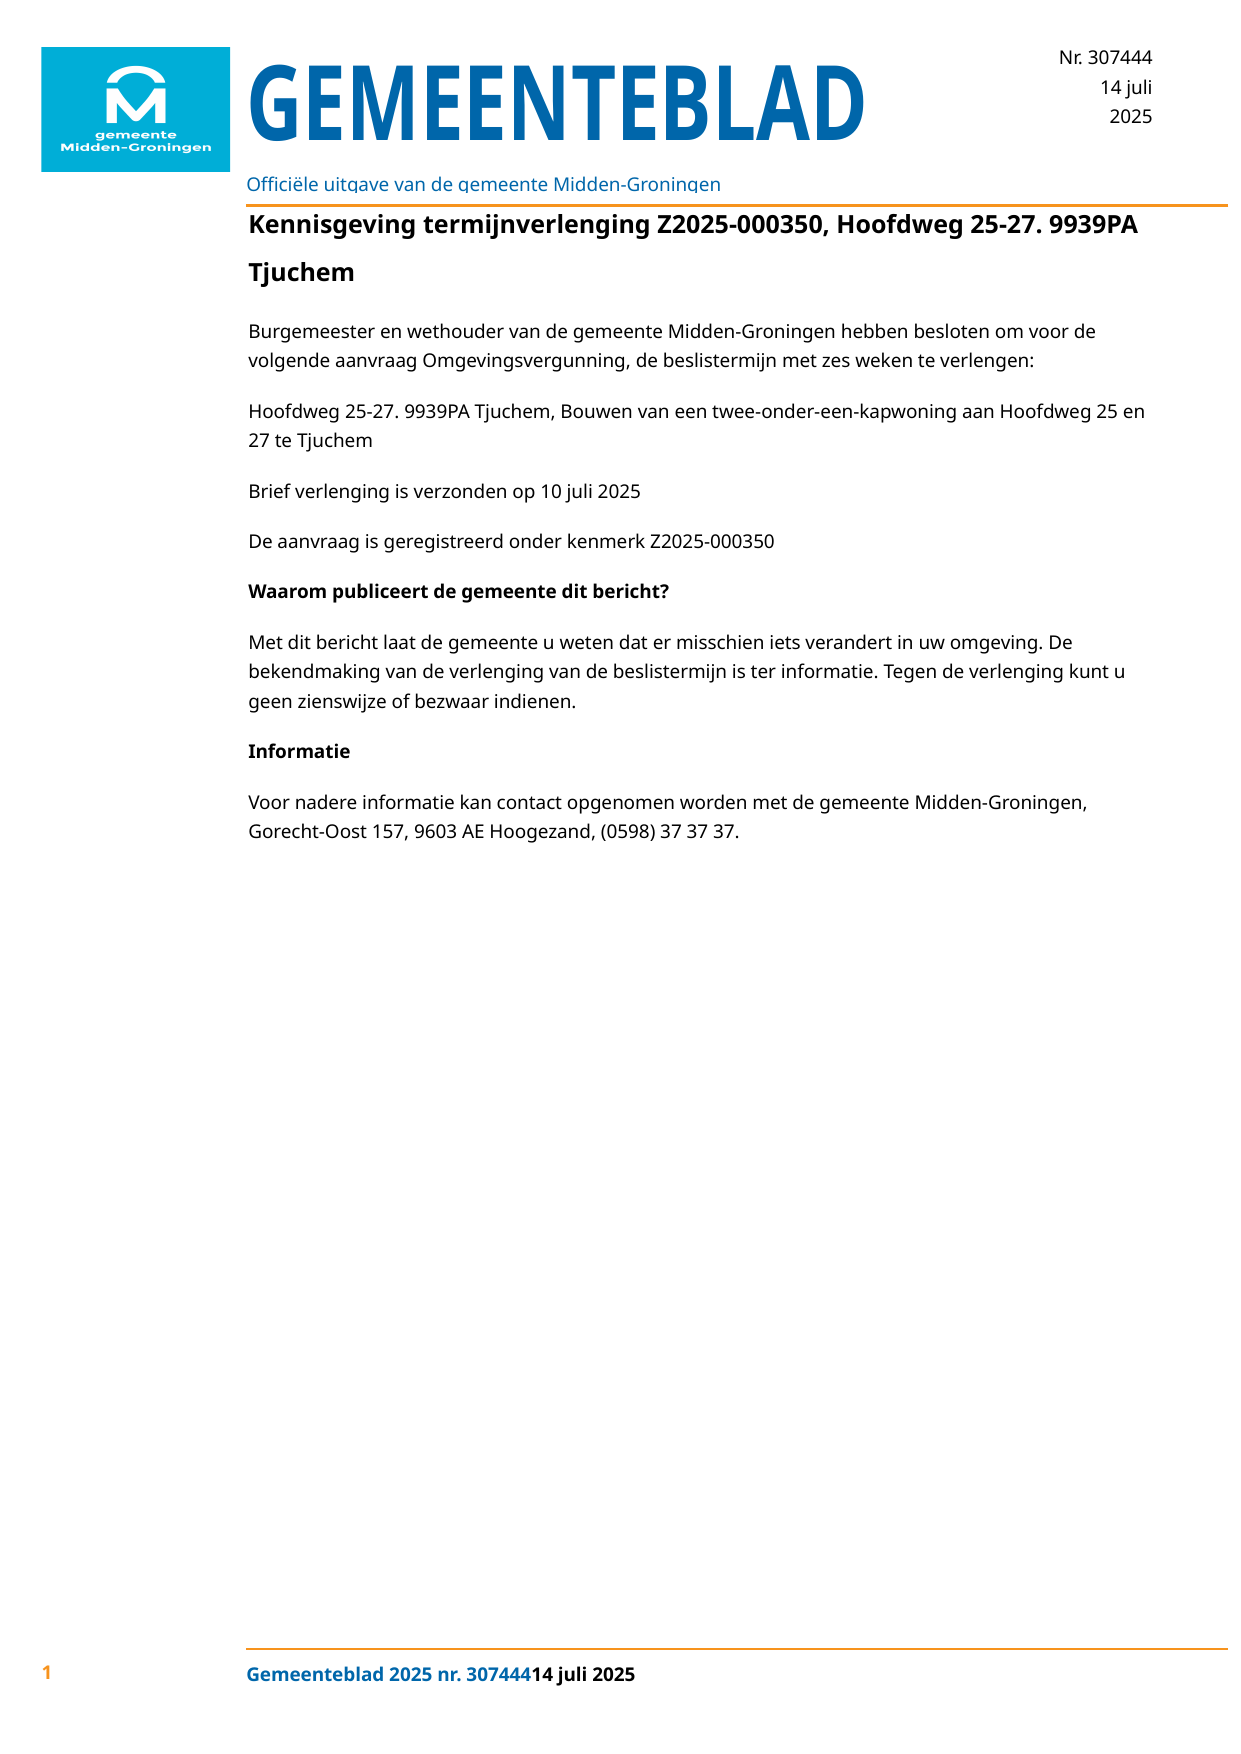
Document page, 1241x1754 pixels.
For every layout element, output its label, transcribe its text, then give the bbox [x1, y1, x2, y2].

text Hoofdweg 25-27. 9939PA Tjuchem, Bouwen van een twee-onder-een-kapwoning aan Hoofdweg 25 en 27 te Tjuchem [248, 398, 1152, 453]
text Burgemeester en wethouder van de gemeente Midden-Groningen hebben besloten om voor de volgende aanvraag Omgevingsvergunning, de beslistermijn met zes weken te verlengen: [248, 318, 1152, 373]
picture [108, 66, 164, 82]
picture [184, 146, 190, 153]
picture [107, 89, 165, 122]
text Kennisgeving termijnverlenging Z2025-000350, Hoofdweg 25-27. 9939PA Tjuchem [248, 207, 1152, 288]
text Informatie [248, 739, 1152, 764]
text Waarom publiceert de gemeente dit bericht? [248, 579, 1152, 604]
text De aanvraag is geregistreerd onder kenmerk Z2025-000350 [248, 528, 1152, 554]
text Met dit bericht laat de gemeente u weten dat er misschien iets verandert in uw omgeving. De bekendmaking van de verlenging van de beslistermijn is ter informatie. Tegen de verlenging kunt u geen zienswijze of bezwaar indienen. [248, 629, 1152, 714]
text Brief verlenging is verzonden op 10 juli 2025 [248, 478, 1152, 504]
text Voor nadere informatie kan contact opgenomen worden met de gemeente Midden-Groningen, Gorecht-Oost 157, 9603 AE Hoogezand, (0598) 37 37 37. [248, 789, 1152, 844]
